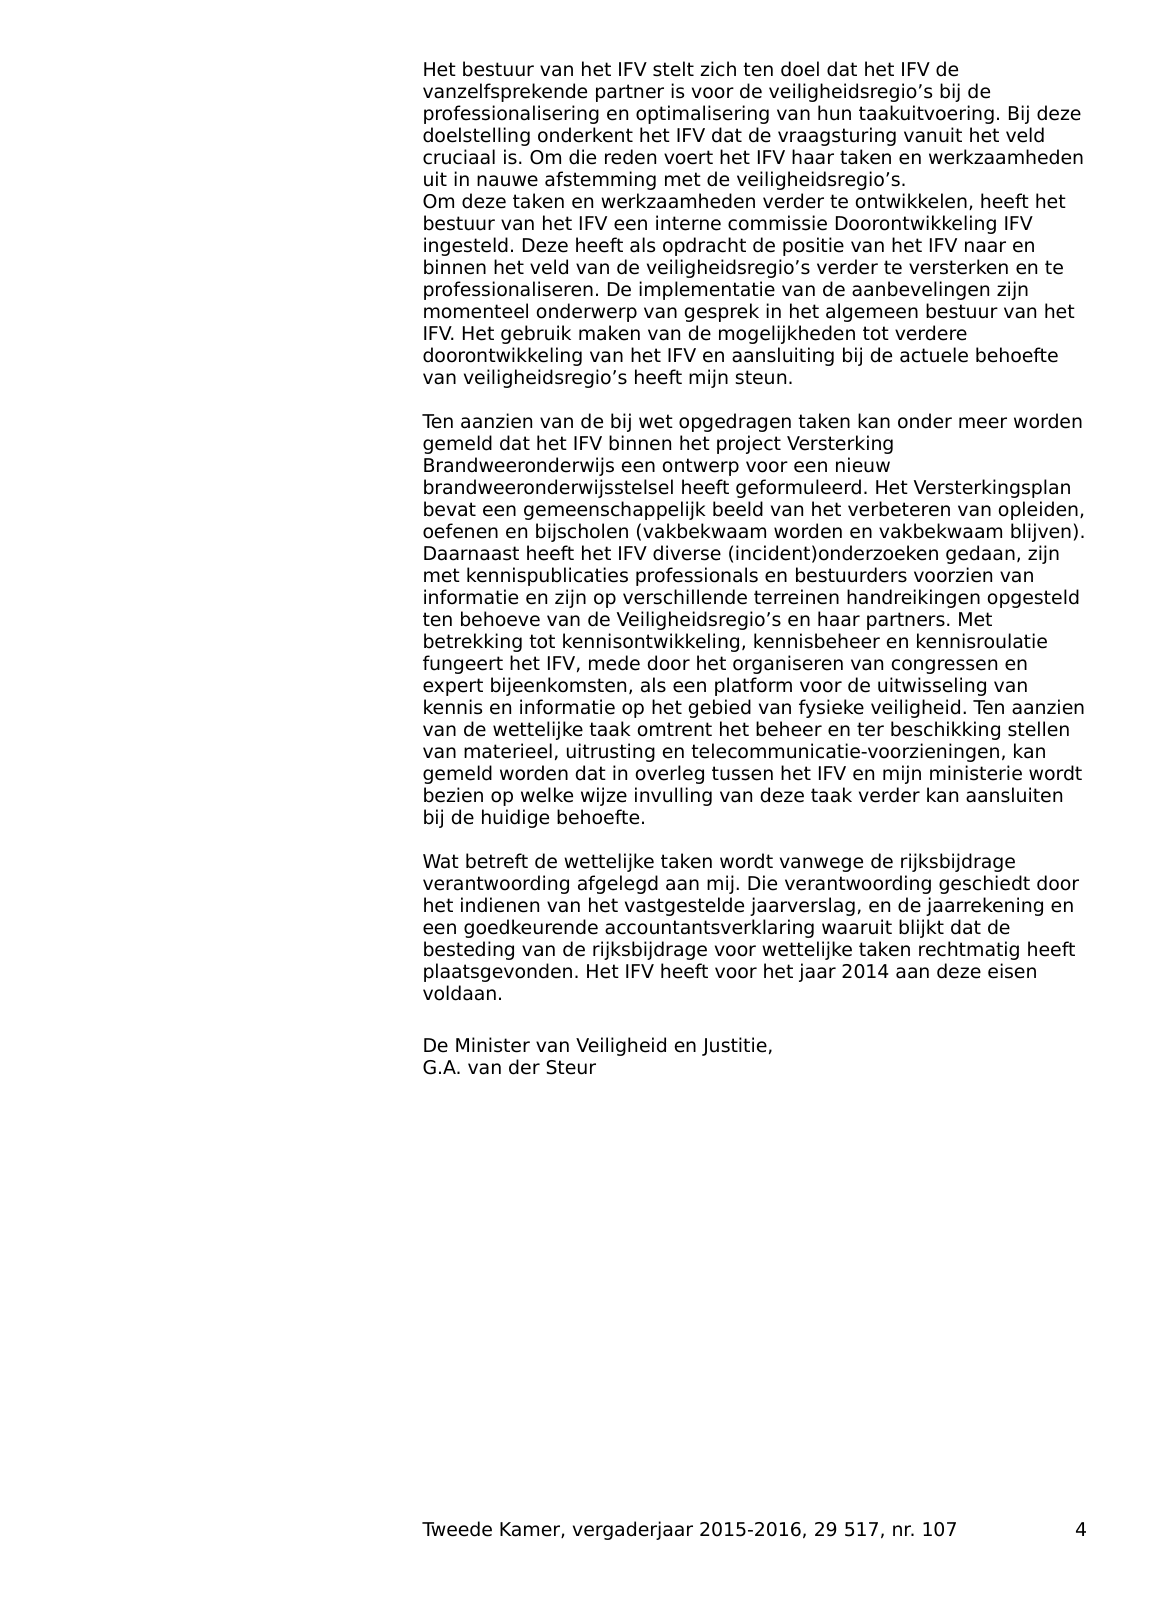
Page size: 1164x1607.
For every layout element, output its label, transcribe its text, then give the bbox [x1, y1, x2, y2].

text De Minister van Veiligheid en Justitie, G.A. van der Steur [422, 1034, 1087, 1078]
text Wat betreft de wettelijke taken wordt vanwege de rijksbijdrage verantwoording afgelegd aan mij. Die verantwoording geschiedt door het indienen van het vastgestelde jaarverslag, en de jaarrekening en een goedkeurende accountantsverklaring waaruit blijkt dat de besteding van de rijksbijdrage voor wettelijke taken rechtmatig heeft plaatsgevonden. Het IFV heeft voor het jaar 2014 aan deze eisen voldaan. [422, 851, 1087, 1004]
text Om deze taken en werkzaamheden verder te ontwikkelen, heeft het bestuur van het IFV een interne commissie Doorontwikkeling IFV ingesteld. Deze heeft als opdracht de positie van het IFV naar en binnen het veld van de veiligheidsregio’s verder te versterken en te professionaliseren. De implementatie van de aanbevelingen zijn momenteel onderwerp van gesprek in het algemeen bestuur van het IFV. Het gebruik maken van de mogelijkheden tot verdere doorontwikkeling van het IFV en aansluiting bij de actuele behoefte van veiligheidsregio’s heeft mijn steun. [422, 191, 1087, 389]
text Het bestuur van het IFV stelt zich ten doel dat het IFV de vanzelfsprekende partner is voor de veiligheidsregio’s bij de professionalisering en optimalisering van hun taakuitvoering. Bij deze doelstelling onderkent het IFV dat de vraagsturing vanuit het veld cruciaal is. Om die reden voert het IFV haar taken en werkzaamheden uit in nauwe afstemming met de veiligheidsregio’s. [422, 59, 1087, 191]
text Ten aanzien van de bij wet opgedragen taken kan onder meer worden gemeld dat het IFV binnen het project Versterking Brandweeronderwijs een ontwerp voor een nieuw brandweeronderwijsstelsel heeft geformuleerd. Het Versterkingsplan bevat een gemeenschappelijk beeld van het verbeteren van opleiden, oefenen en bijscholen (vakbekwaam worden en vakbekwaam blijven). Daarnaast heeft het IFV diverse (incident)onderzoeken gedaan, zijn met kennispublicaties professionals en bestuurders voorzien van informatie en zijn op verschillende terreinen handreikingen opgesteld ten behoeve van de Veiligheidsregio’s en haar partners. Met betrekking tot kennisontwikkeling, kennisbeheer en kennisroulatie fungeert het IFV, mede door het organiseren van congressen en expert bijeenkomsten, als een platform voor de uitwisseling van kennis en informatie op het gebied van fysieke veiligheid. Ten aanzien van de wettelijke taak omtrent het beheer en ter beschikking stellen van materieel, uitrusting en telecommunicatie-voorzieningen, kan gemeld worden dat in overleg tussen het IFV en mijn ministerie wordt bezien op welke wijze invulling van deze taak verder kan aansluiten bij de huidige behoefte. [422, 411, 1087, 828]
